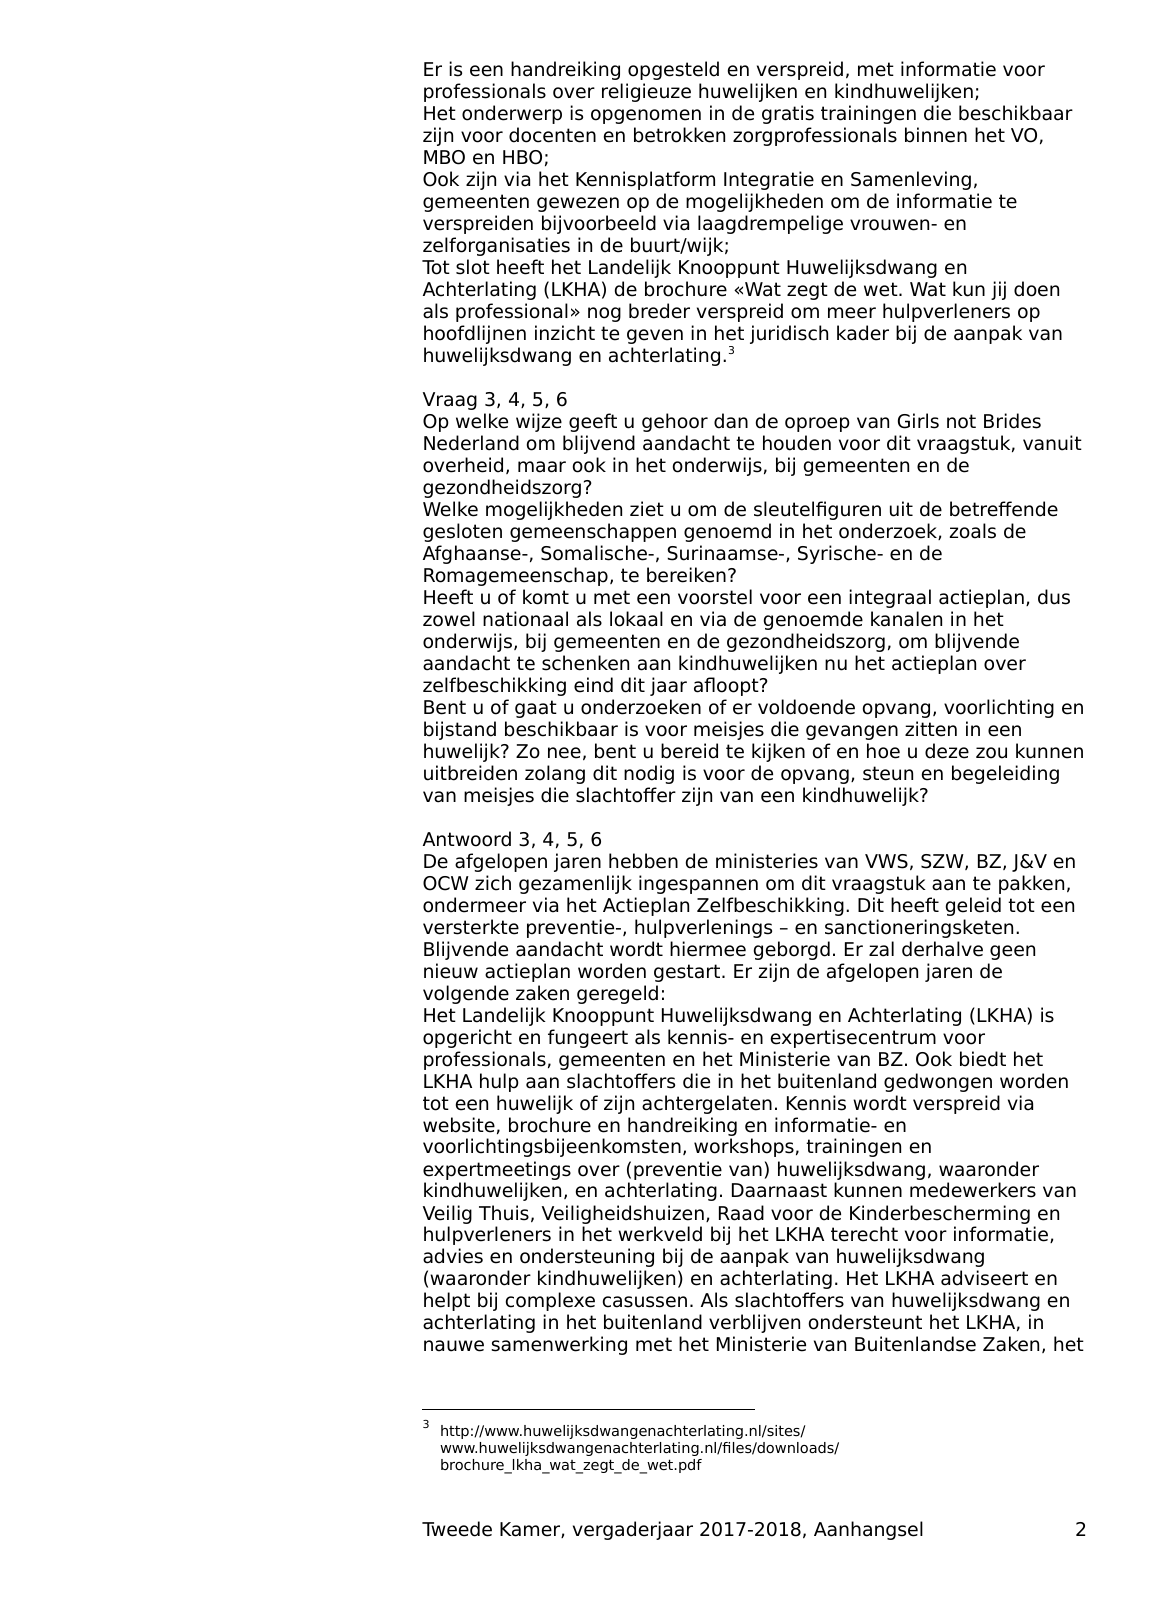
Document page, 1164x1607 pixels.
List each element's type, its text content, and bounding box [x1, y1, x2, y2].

text Antwoord 3, 4, 5, 6 [422, 829, 1087, 851]
text Heeft u of komt u met een voorstel voor een integraal actieplan, dus zowel nationaal als lokaal en via de genoemde kanalen in het onderwijs, bij gemeenten en de gezondheidszorg, om blijvende aandacht te schenken aan kindhuwelijken nu het actieplan over zelfbeschikking eind dit jaar afloopt? [422, 587, 1087, 697]
text Op welke wijze geeft u gehoor dan de oproep van Girls not Brides Nederland om blijvend aandacht te houden voor dit vraagstuk, vanuit overheid, maar ook in het onderwijs, bij gemeenten en de gezondheidszorg? [422, 411, 1087, 499]
text Tot slot heeft het Landelijk Knooppunt Huwelijksdwang en Achterlating (LKHA) de brochure «Wat zegt de wet. Wat kun jij doen als professional» nog breder verspreid om meer hulpverleners op hoofdlijnen inzicht te geven in het juridisch kader bij de aanpak van huwelijksdwang en achterlating. [422, 257, 1087, 367]
text Bent u of gaat u onderzoeken of er voldoende opvang, voorlichting en bijstand beschikbaar is voor meisjes die gevangen zitten in een huwelijk? Zo nee, bent u bereid te kijken of en hoe u deze zou kunnen uitbreiden zolang dit nodig is voor de opvang, steun en begeleiding van meisjes die slachtoffer zijn van een kindhuwelijk? [422, 697, 1087, 807]
text Er is een handreiking opgesteld en verspreid, met informatie voor professionals over religieuze huwelijken en kindhuwelijken; [422, 59, 1087, 103]
text De afgelopen jaren hebben de ministeries van VWS, SZW, BZ, J&V en OCW zich gezamenlijk ingespannen om dit vraagstuk aan te pakken, ondermeer via het Actieplan Zelfbeschikking. Dit heeft geleid tot een versterkte preventie-, hulpverlenings – en sanctioneringsketen. Blijvende aandacht wordt hiermee geborgd. Er zal derhalve geen nieuw actieplan worden gestart. Er zijn de afgelopen jaren de volgende zaken geregeld: [422, 851, 1087, 1004]
text Vraag 3, 4, 5, 6 [422, 389, 1087, 411]
text http://www.huwelijksdwangenachterlating.nl/sites/www.huwelijksdwangenachterlating.nl/files/downloads/brochure_lkha_wat_zegt_de_wet.pdf [422, 1418, 1087, 1474]
text Het onderwerp is opgenomen in de gratis trainingen die beschikbaar zijn voor docenten en betrokken zorgprofessionals binnen het VO, MBO en HBO; [422, 103, 1087, 169]
text Welke mogelijkheden ziet u om de sleutelfiguren uit de betreffende gesloten gemeenschappen genoemd in het onderzoek, zoals de Afghaanse-, Somalische-, Surinaamse-, Syrische- en de Romagemeenschap, te bereiken? [422, 499, 1087, 587]
text Ook zijn via het Kennisplatform Integratie en Samenleving, gemeenten gewezen op de mogelijkheden om de informatie te verspreiden bijvoorbeeld via laagdrempelige vrouwen- en zelforganisaties in de buurt/wijk; [422, 169, 1087, 257]
text Het Landelijk Knooppunt Huwelijksdwang en Achterlating (LKHA) is opgericht en fungeert als kennis- en expertisecentrum voor professionals, gemeenten en het Ministerie van BZ. Ook biedt het LKHA hulp aan slachtoffers die in het buitenland gedwongen worden tot een huwelijk of zijn achtergelaten. Kennis wordt verspreid via website, brochure en handreiking en informatie- en voorlichtingsbijeenkomsten, workshops, trainingen en expertmeetings over (preventie van) huwelijksdwang, waaronder kindhuwelijken, en achterlating. Daarnaast kunnen medewerkers van Veilig Thuis, Veiligheidshuizen, Raad voor de Kinderbescherming en hulpverleners in het werkveld bij het LKHA terecht voor informatie, advies en ondersteuning bij de aanpak van huwelijksdwang (waaronder kindhuwelijken) en achterlating. Het LKHA adviseert en helpt bij complexe casussen. Als slachtoffers van huwelijksdwang en achterlating in het buitenland verblijven ondersteunt het LKHA, in nauwe samenwerking met het Ministerie van Buitenlandse Zaken, het [422, 1004, 1087, 1356]
